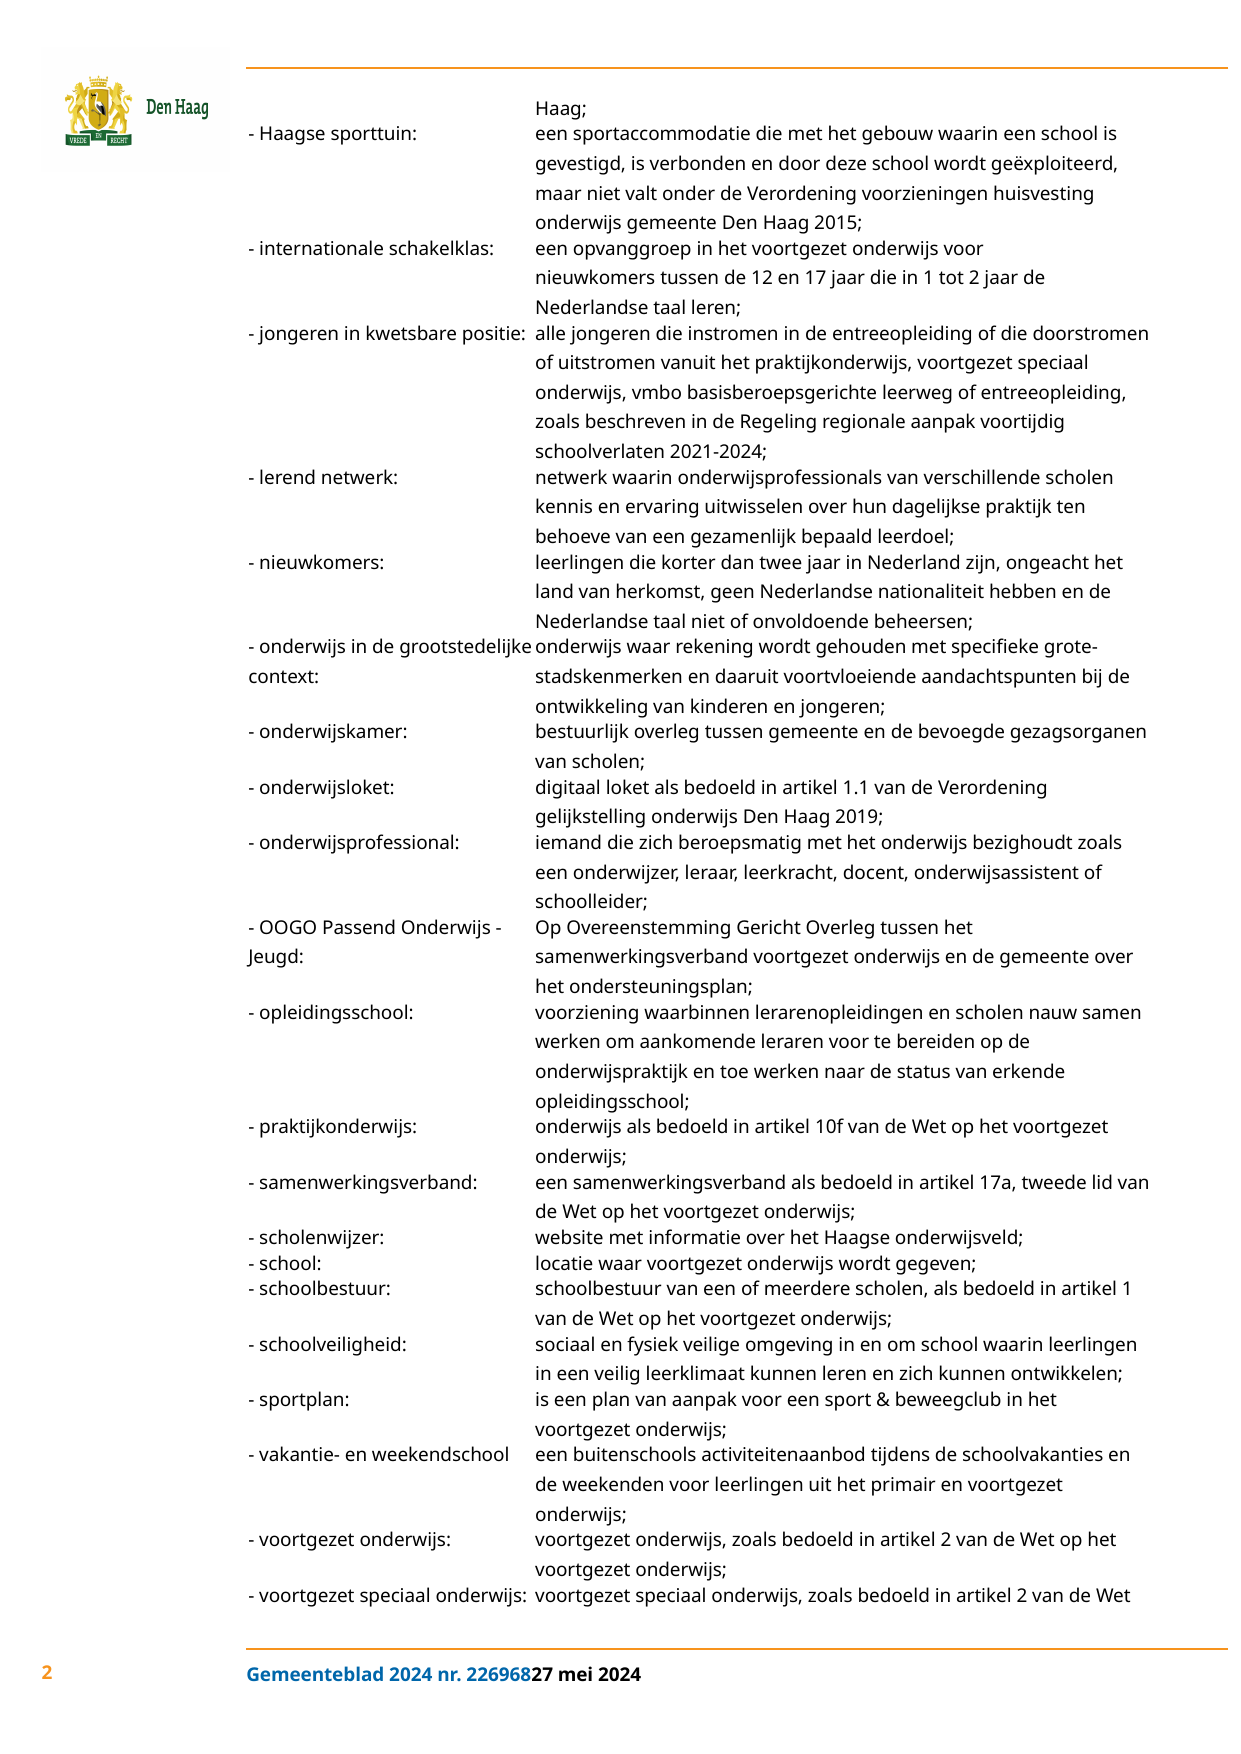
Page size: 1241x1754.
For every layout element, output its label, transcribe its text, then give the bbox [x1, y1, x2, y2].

table_cell schoolbestuur van een of meerdere scholen, als bedoeld in artikel 1 van de Wet op het voortgezet onderwijs; [535, 1276, 1152, 1331]
table_cell website met informatie over het Haagse onderwijsveld; [535, 1224, 1152, 1250]
table_cell - samenwerkingsverband: [248, 1169, 535, 1224]
table_cell - lerend netwerk: [248, 464, 535, 549]
table_cell - OOGO Passend Onderwijs - Jeugd: [248, 914, 535, 999]
table_cell onderwijs als bedoeld in artikel 10f van de Wet op het voortgezet onderwijs; [535, 1114, 1152, 1169]
table_cell - internationale schakelklas: [248, 235, 535, 320]
table_cell - onderwijsprofessional: [248, 829, 535, 914]
table_cell een opvanggroep in het voortgezet onderwijs voor nieuwkomers tussen de 12 en 17 jaar die in 1 tot 2 jaar de Nederlandse taal leren; [535, 235, 1152, 320]
table_cell - scholenwijzer: [248, 1224, 535, 1250]
table_cell - schoolveiligheid: [248, 1331, 535, 1386]
table_cell locatie waar voortgezet onderwijs wordt gegeven; [535, 1250, 1152, 1276]
table_cell - Haagse sporttuin: [248, 121, 535, 235]
table_cell alle jongeren die instromen in de entreeopleiding of die doorstromen of uitstromen vanuit het praktijkonderwijs, voortgezet speciaal onderwijs, vmbo basisberoepsgerichte leerweg of entreeopleiding, zoals beschreven in de Regeling regionale aanpak voortijdig schoolverlaten 2021-2024; [535, 320, 1152, 464]
table_cell - jongeren in kwetsbare positie: [248, 320, 535, 464]
table_cell - vakantie- en weekendschool [248, 1442, 535, 1526]
table_cell netwerk waarin onderwijsprofessionals van verschillende scholen kennis en ervaring uitwisselen over hun dagelijkse praktijk ten behoeve van een gezamenlijk bepaald leerdoel; [535, 464, 1152, 549]
table_cell onderwijs waar rekening wordt gehouden met specifieke grote-stadskenmerken en daaruit voortvloeiende aandachtspunten bij de ontwikkeling van kinderen en jongeren; [535, 634, 1152, 719]
table_cell digitaal loket als bedoeld in artikel 1.1 van de Verordening gelijkstelling onderwijs Den Haag 2019; [535, 774, 1152, 829]
table_cell - praktijkonderwijs: [248, 1114, 535, 1169]
table_cell Haag; [535, 95, 1152, 121]
table_cell [248, 95, 535, 121]
table_cell een sportaccommodatie die met het gebouw waarin een school is gevestigd, is verbonden en door deze school wordt geëxploiteerd, maar niet valt onder de Verordening voorzieningen huisvesting onderwijs gemeente Den Haag 2015; [535, 121, 1152, 235]
table_cell sociaal en fysiek veilige omgeving in en om school waarin leerlingen in een veilig leerklimaat kunnen leren en zich kunnen ontwikkelen; [535, 1331, 1152, 1386]
table_cell - opleidingsschool: [248, 999, 535, 1113]
table_cell - nieuwkomers: [248, 549, 535, 634]
table_cell - onderwijs in de grootstedelijke context: [248, 634, 535, 719]
table_cell - voortgezet onderwijs: [248, 1526, 535, 1582]
picture [41, 47, 231, 172]
table_cell een samenwerkingsverband als bedoeld in artikel 17a, tweede lid van de Wet op het voortgezet onderwijs; [535, 1169, 1152, 1224]
table_cell voortgezet speciaal onderwijs, zoals bedoeld in artikel 2 van de Wet [535, 1582, 1152, 1607]
table_cell iemand die zich beroepsmatig met het onderwijs bezighoudt zoals een onderwijzer, leraar, leerkracht, docent, onderwijsassistent of schoolleider; [535, 829, 1152, 914]
table_cell Op Overeenstemming Gericht Overleg tussen het samenwerkingsverband voortgezet onderwijs en de gemeente over het ondersteuningsplan; [535, 914, 1152, 999]
table_cell leerlingen die korter dan twee jaar in Nederland zijn, ongeacht het land van herkomst, geen Nederlandse nationaliteit hebben en de Nederlandse taal niet of onvoldoende beheersen; [535, 549, 1152, 634]
table_cell - voortgezet speciaal onderwijs: [248, 1582, 535, 1607]
table_cell een buitenschools activiteitenaanbod tijdens de schoolvakanties en de weekenden voor leerlingen uit het primair en voortgezet onderwijs; [535, 1442, 1152, 1526]
table_cell voorziening waarbinnen lerarenopleidingen en scholen nauw samen werken om aankomende leraren voor te bereiden op de onderwijspraktijk en toe werken naar de status van erkende opleidingsschool; [535, 999, 1152, 1113]
table_cell bestuurlijk overleg tussen gemeente en de bevoegde gezagsorganen van scholen; [535, 719, 1152, 774]
table_cell voortgezet onderwijs, zoals bedoeld in artikel 2 van de Wet op het voortgezet onderwijs; [535, 1526, 1152, 1582]
table_cell is een plan van aanpak voor een sport & beweegclub in het voortgezet onderwijs; [535, 1386, 1152, 1442]
table_cell - onderwijskamer: [248, 719, 535, 774]
table_cell - sportplan: [248, 1386, 535, 1442]
table_cell - school: [248, 1250, 535, 1276]
table_cell - onderwijsloket: [248, 774, 535, 829]
table_cell - schoolbestuur: [248, 1276, 535, 1331]
